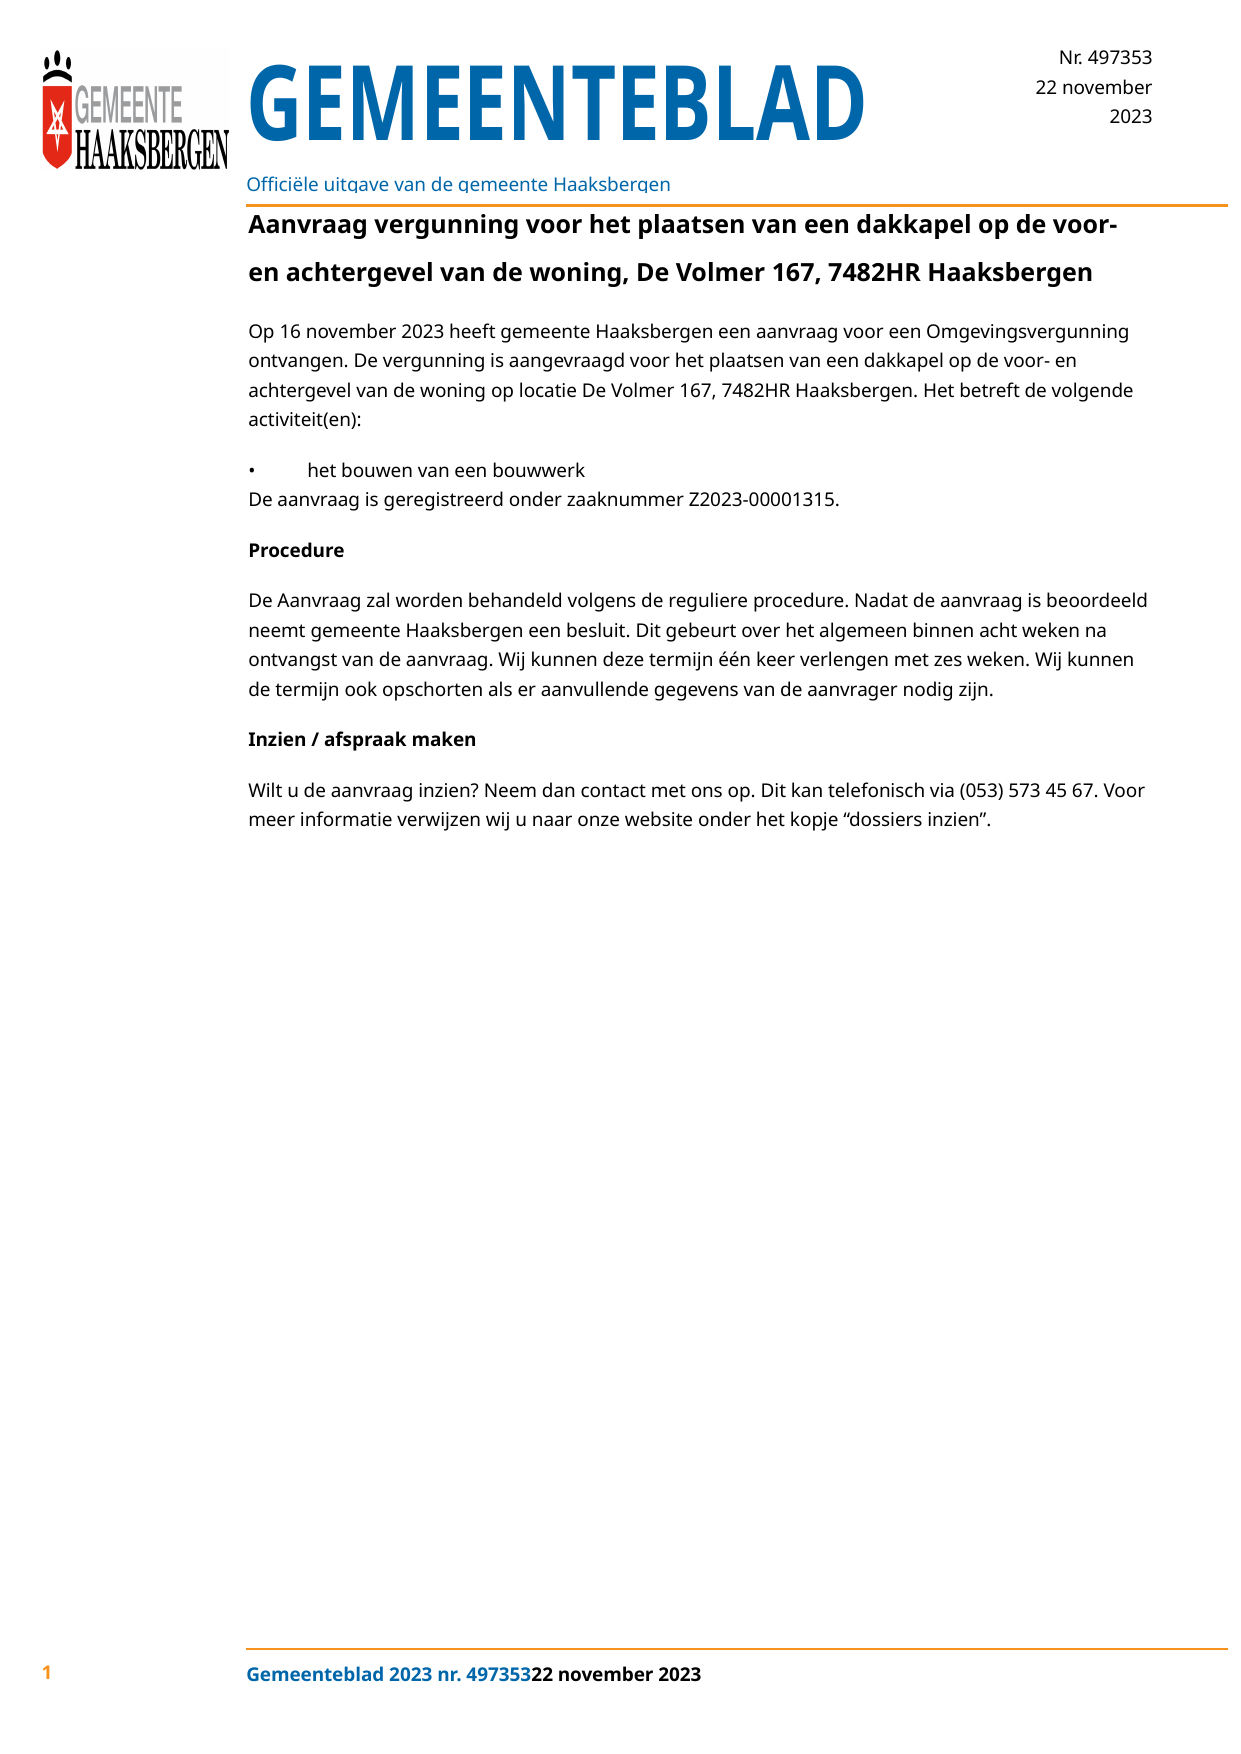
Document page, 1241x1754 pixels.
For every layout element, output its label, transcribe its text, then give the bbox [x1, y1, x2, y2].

text De Aanvraag zal worden behandeld volgens de reguliere procedure. Nadat de aanvraag is beoordeeld neemt gemeente Haaksbergen een besluit. Dit gebeurt over het algemeen binnen acht weken na ontvangst van de aanvraag. Wij kunnen deze termijn één keer verlengen met zes weken. Wij kunnen de termijn ook opschorten als er aanvullende gegevens van de aanvrager nodig zijn. [248, 587, 1152, 702]
text Aanvraag vergunning voor het plaatsen van een dakkapel op de voor- en achtergevel van de woning, De Volmer 167, 7482HR Haaksbergen [248, 207, 1152, 288]
picture [41, 47, 231, 172]
list het bouwen van een bouwwerk [248, 457, 1152, 483]
text Op 16 november 2023 heeft gemeente Haaksbergen een aanvraag voor een Omgevingsvergunning ontvangen. De vergunning is aangevraagd voor het plaatsen van een dakkapel op de voor- en achtergevel van de woning op locatie De Volmer 167, 7482HR Haaksbergen. Het betreft de volgende activiteit(en): [248, 318, 1152, 432]
text Procedure [248, 537, 1152, 563]
text De aanvraag is geregistreerd onder zaaknummer Z2023-00001315. [248, 487, 1152, 512]
text Inzien / afspraak maken [248, 727, 1152, 752]
text Wilt u de aanvraag inzien? Neem dan contact met ons op. Dit kan telefonisch via (053) 573 45 67. Voor meer informatie verwijzen wij u naar onze website onder het kopje “dossiers inzien”. [248, 777, 1152, 832]
